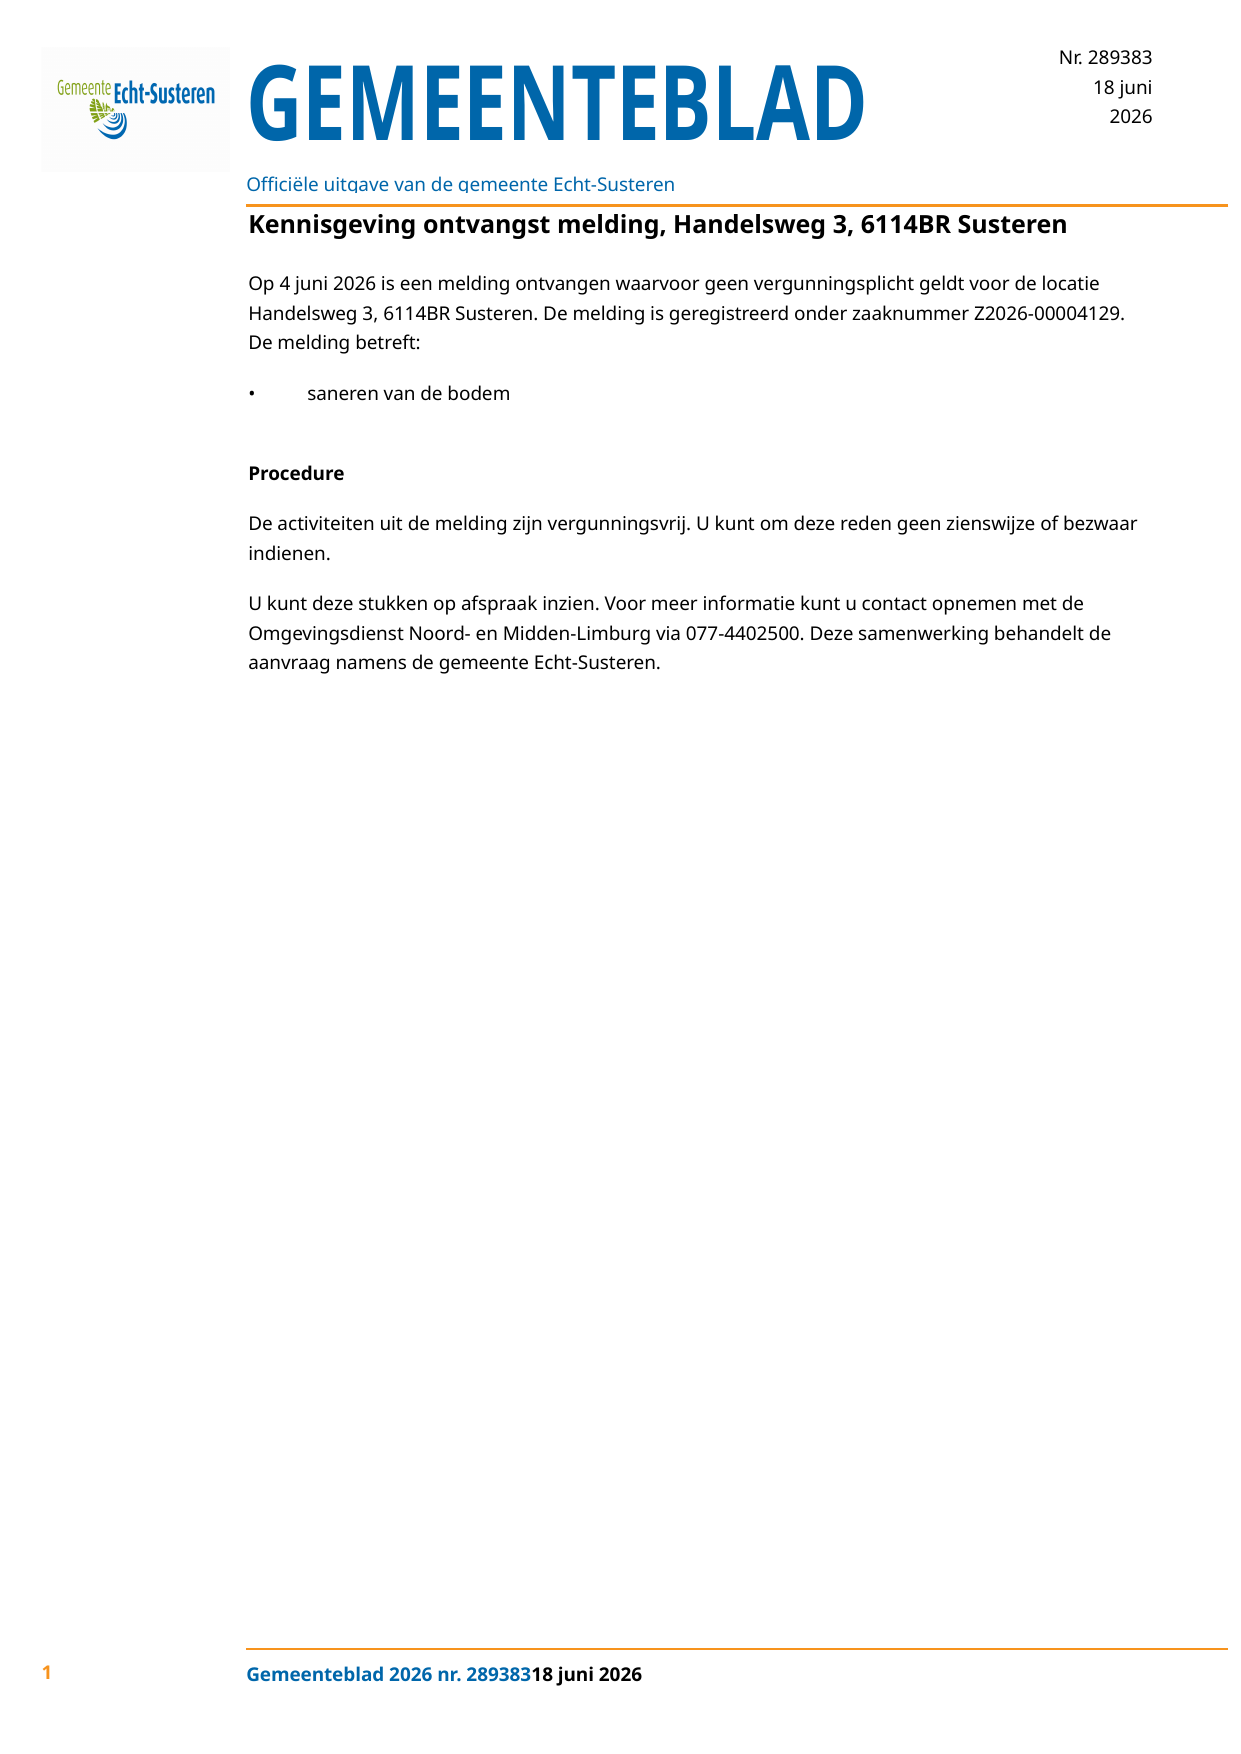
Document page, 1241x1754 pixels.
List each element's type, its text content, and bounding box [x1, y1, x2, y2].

list saneren van de bodem [248, 380, 1152, 406]
text De activiteiten uit de melding zijn vergunningsvrij. U kunt om deze reden geen zienswijze of bezwaar indienen. [248, 510, 1152, 566]
text Op 4 juni 2026 is een melding ontvangen waarvoor geen vergunningsplicht geldt voor de locatie Handelsweg 3, 6114BR Susteren. De melding is geregistreerd onder zaaknummer Z2026-00004129. De melding betreft: [248, 270, 1152, 355]
text Kennisgeving ontvangst melding, Handelsweg 3, 6114BR Susteren [248, 207, 1152, 241]
text U kunt deze stukken op afspraak inzien. Voor meer informatie kunt u contact opnemen met de Omgevingsdienst Noord- en Midden-Limburg via 077-4402500. Deze samenwerking behandelt de aanvraag namens de gemeente Echt-Susteren. [248, 590, 1152, 675]
picture [41, 47, 231, 172]
text Procedure [248, 460, 1152, 486]
